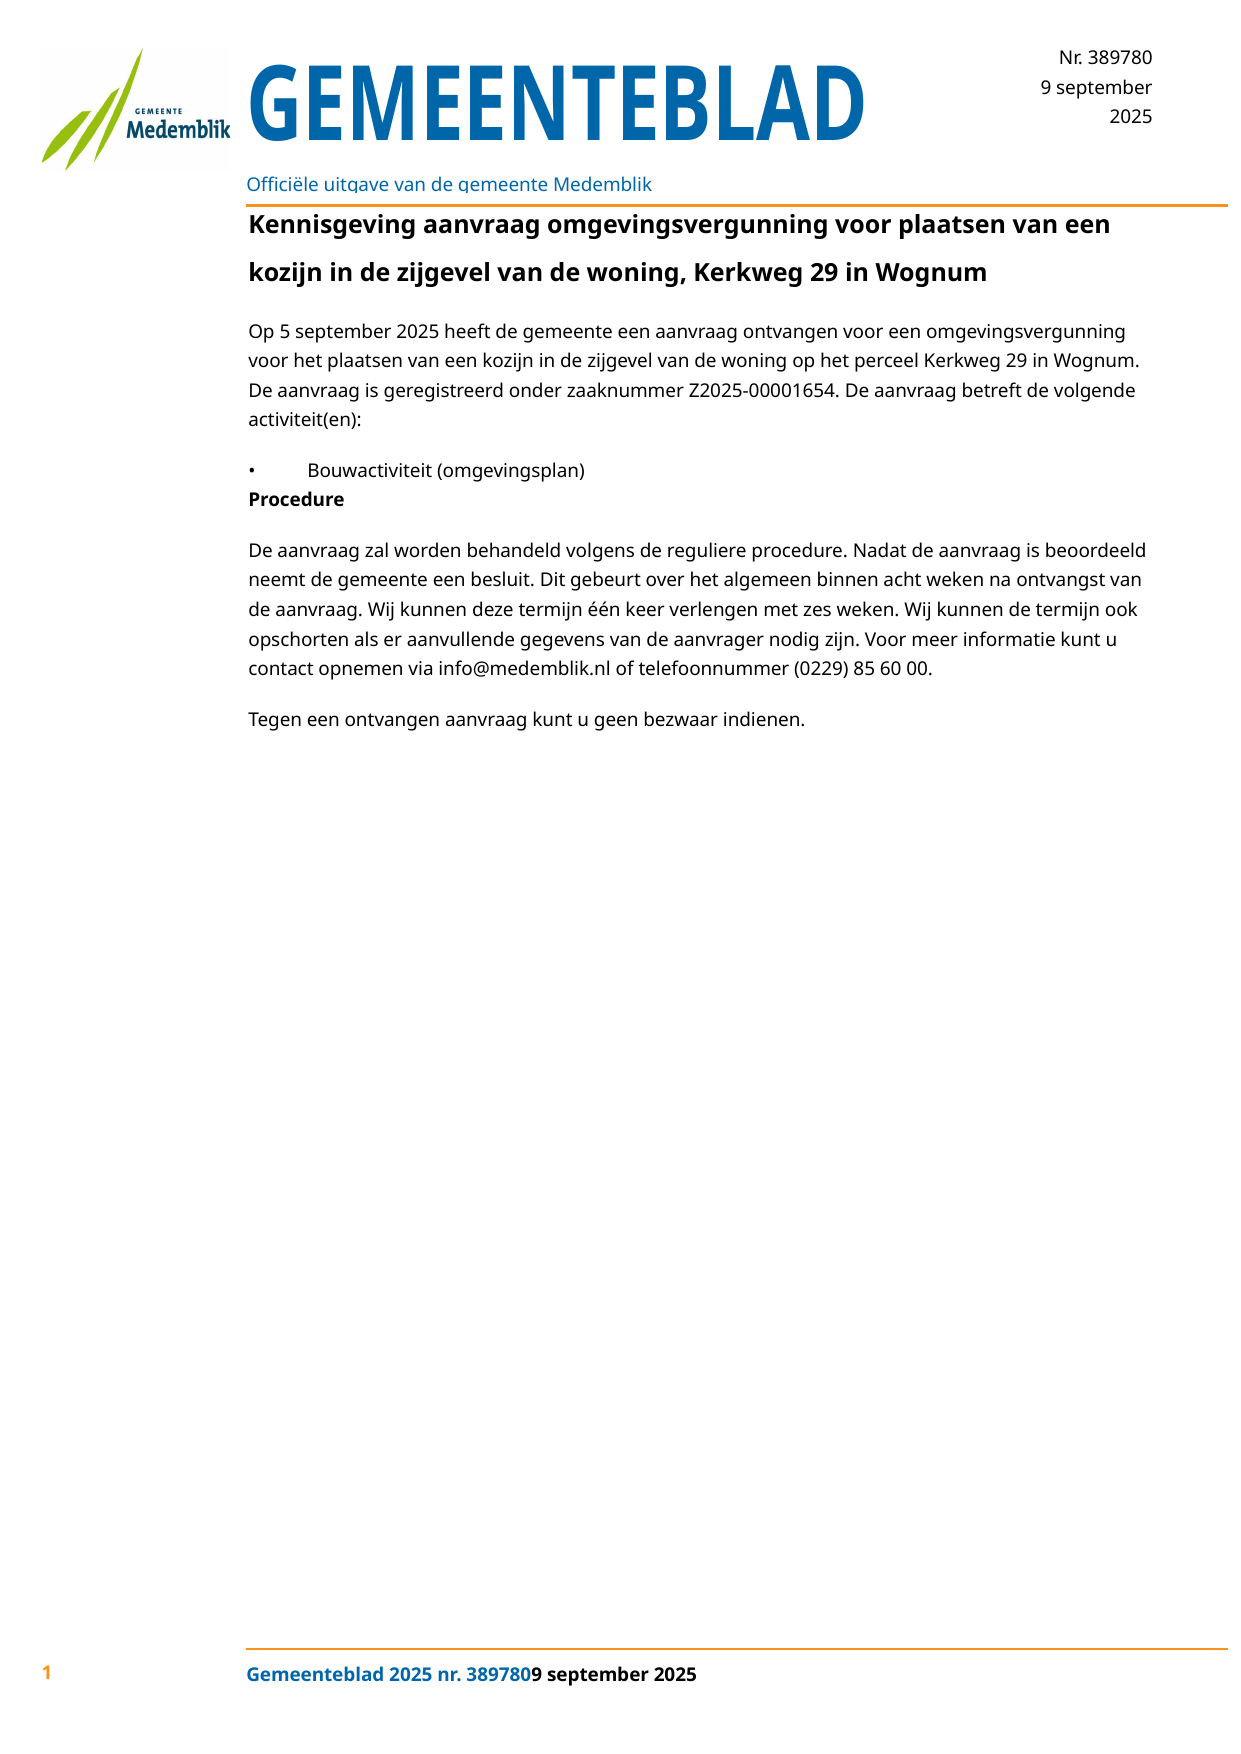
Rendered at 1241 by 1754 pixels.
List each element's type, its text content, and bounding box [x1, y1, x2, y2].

text Kennisgeving aanvraag omgevingsvergunning voor plaatsen van een kozijn in de zijgevel van de woning, Kerkweg 29 in Wognum [248, 207, 1152, 288]
list Bouwactiviteit (omgevingsplan) [248, 457, 1152, 483]
text Procedure [248, 487, 1152, 512]
picture [41, 47, 231, 172]
text Tegen een ontvangen aanvraag kunt u geen bezwaar indienen. [248, 706, 1152, 732]
text Op 5 september 2025 heeft de gemeente een aanvraag ontvangen voor een omgevingsvergunning voor het plaatsen van een kozijn in de zijgevel van de woning op het perceel Kerkweg 29 in Wognum. De aanvraag is geregistreerd onder zaaknummer Z2025-00001654. De aanvraag betreft de volgende activiteit(en): [248, 318, 1152, 432]
text De aanvraag zal worden behandeld volgens de reguliere procedure. Nadat de aanvraag is beoordeeld neemt de gemeente een besluit. Dit gebeurt over het algemeen binnen acht weken na ontvangst van de aanvraag. Wij kunnen deze termijn één keer verlengen met zes weken. Wij kunnen de termijn ook opschorten als er aanvullende gegevens van de aanvrager nodig zijn. Voor meer informatie kunt u contact opnemen via info@medemblik.nl of telefoonnummer (0229) 85 60 00. [248, 537, 1152, 681]
